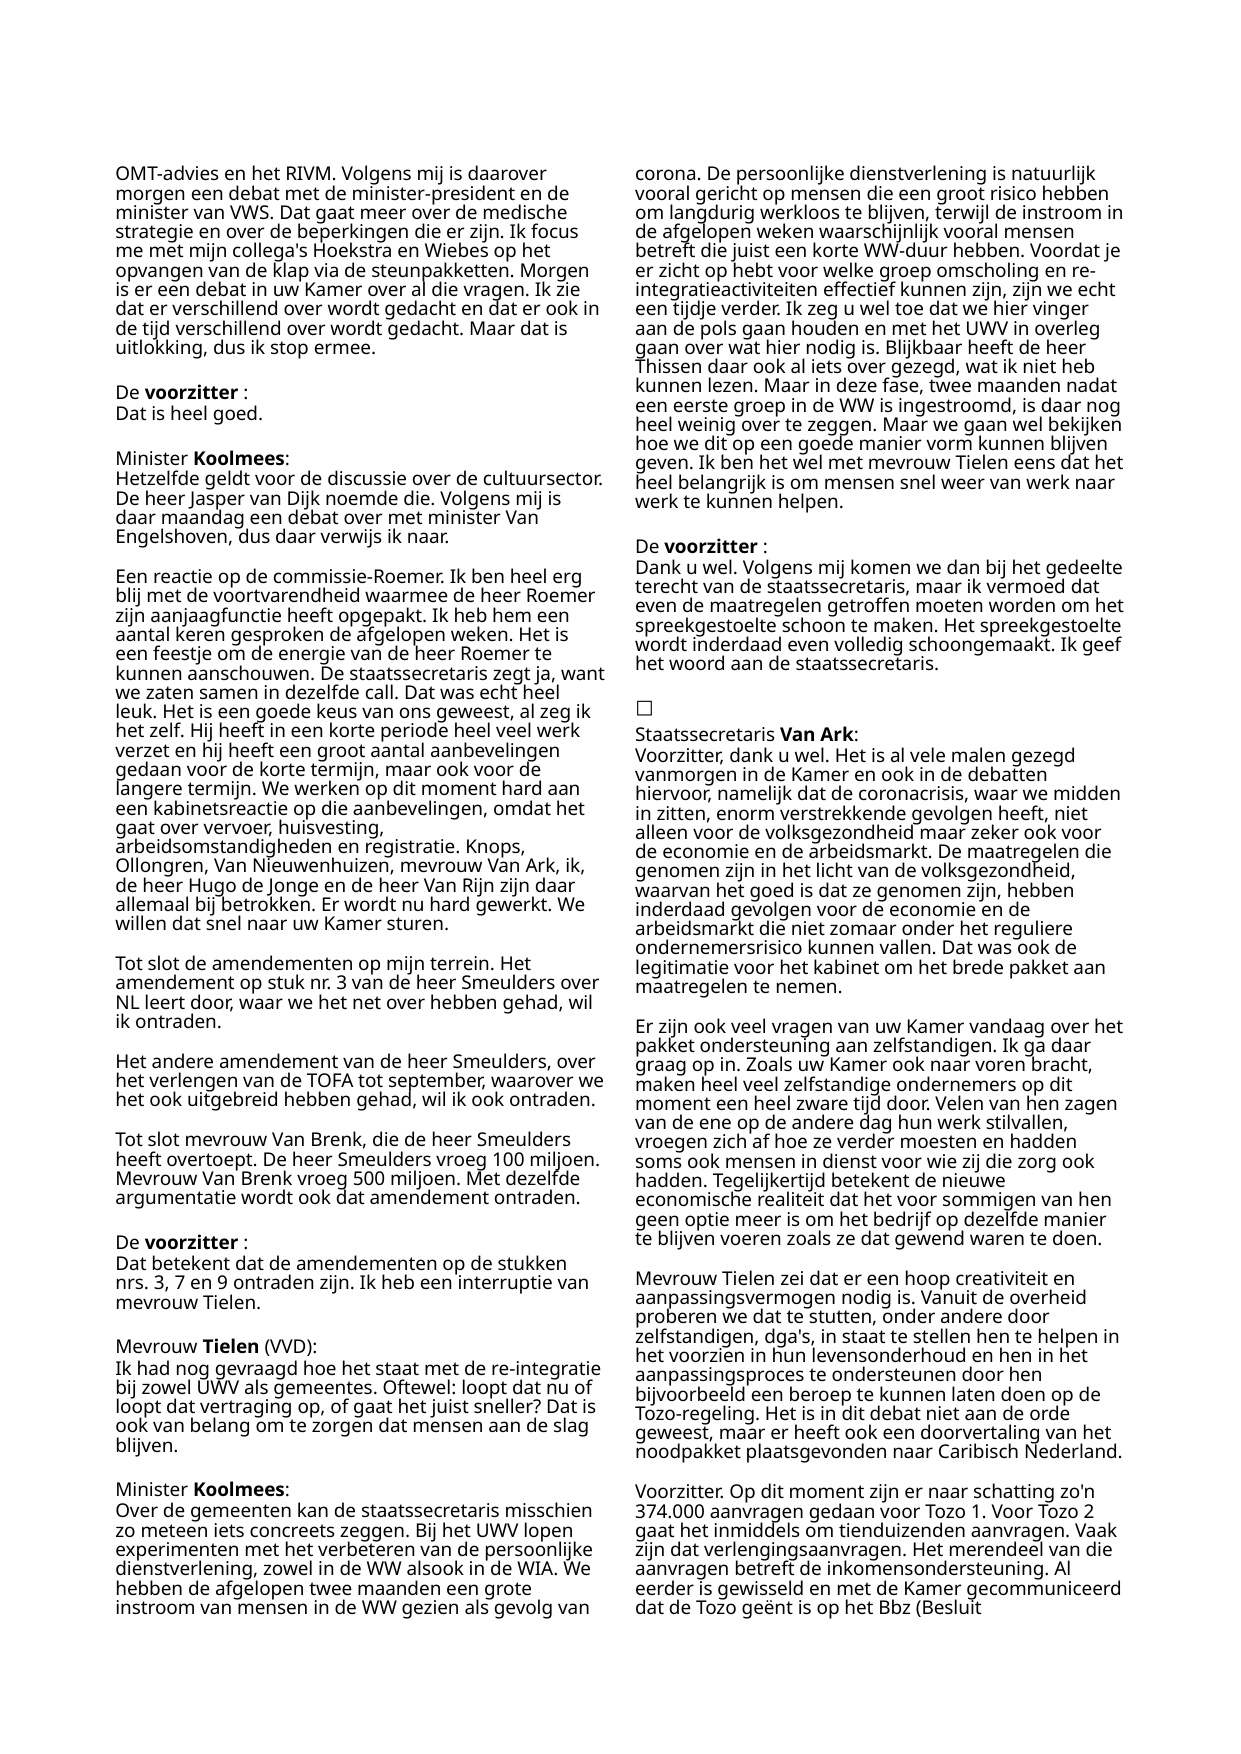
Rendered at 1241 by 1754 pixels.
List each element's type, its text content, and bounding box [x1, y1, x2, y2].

text Dat is heel goed. [115, 404, 605, 424]
text Minister Koolmees: [115, 1477, 605, 1502]
text Er zijn ook veel vragen van uw Kamer vandaag over het pakket ondersteuning aan zelfstandigen. Ik ga daar graag op in. Zoals uw Kamer ook naar voren bracht, maken heel veel zelfstandige ondernemers op dit moment een heel zware tijd door. Velen van hen zagen van de ene op de andere dag hun werk stilvallen, vroegen zich af hoe ze verder moesten en hadden soms ook mensen in dienst voor wie zij die zorg ook hadden. Tegelijkertijd betekent de nieuwe economische realiteit dat het voor sommigen van hen geen optie meer is om het bedrijf op dezelfde manier te blijven voeren zoals ze dat gewend waren te doen. [635, 1018, 1125, 1249]
text De voorzitter : [635, 533, 1125, 559]
text ⬜ [635, 695, 1125, 721]
text De voorzitter : [115, 1229, 605, 1255]
text Het andere amendement van de heer Smeulders, over het verlengen van de TOFA tot september, waarover we het ook uitgebreid hebben gehad, wil ik ook ontraden. [115, 1053, 605, 1111]
text Staatssecretaris Van Ark: [635, 721, 1125, 747]
text OMT-advies en het RIVM. Volgens mij is daarover morgen een debat met de minister-president en de minister van VWS. Dat gaat meer over de medische strategie en over de beperkingen die er zijn. Ik focus me met mijn collega's Hoekstra en Wiebes op het opvangen van de klap via de steunpakketten. Morgen is er een debat in uw Kamer over al die vragen. Ik zie dat er verschillend over wordt gedacht en dat er ook in de tijd verschillend over wordt gedacht. Maar dat is uitlokking, dus ik stop ermee. [115, 165, 605, 358]
text Tot slot de amendementen op mijn terrein. Het amendement op stuk nr. 3 van de heer Smeulders over NL leert door, waar we het net over hebben gehad, wil ik ontraden. [115, 955, 605, 1032]
text Ik had nog gevraagd hoe het staat met de re-integratie bij zowel UWV als gemeentes. Oftewel: loopt dat nu of loopt dat vertraging op, of gaat het juist sneller? Dat is ook van belang om te zorgen dat mensen aan de slag blijven. [115, 1359, 605, 1456]
text Voorzitter. Op dit moment zijn er naar schatting zo'n 374.000 aanvragen gedaan voor Tozo 1. Voor Tozo 2 gaat het inmiddels om tienduizenden aanvragen. Vaak zijn dat verlengingsaanvragen. Het merendeel van die aanvragen betreft de inkomensondersteuning. Al eerder is gewisseld en met de Kamer gecommuniceerd dat de Tozo geënt is op het Bbz (Besluit [635, 1483, 1125, 1618]
text De voorzitter : [115, 379, 605, 404]
text Voorzitter, dank u wel. Het is al vele malen gezegd vanmorgen in de Kamer en ook in de debatten hiervoor, namelijk dat de coronacrisis, waar we midden in zitten, enorm verstrekkende gevolgen heeft, niet alleen voor de volksgezondheid maar zeker ook voor de economie en de arbeidsmarkt. De maatregelen die genomen zijn in het licht van de volksgezondheid, waarvan het goed is dat ze genomen zijn, hebben inderdaad gevolgen voor de economie en de arbeidsmarkt die niet zomaar onder het reguliere ondernemersrisico kunnen vallen. Dat was ook de legitimatie voor het kabinet om het brede pakket aan maatregelen te nemen. [635, 747, 1125, 997]
text Hetzelfde geldt voor de discussie over de cultuursector. De heer Jasper van Dijk noemde die. Volgens mij is daar maandag een debat over met minister Van Engelshoven, dus daar verwijs ik naar. [115, 470, 605, 547]
text Mevrouw Tielen (VVD): [115, 1334, 605, 1359]
text Dat betekent dat de amendementen op de stukken nrs. 3, 7 en 9 ontraden zijn. Ik heb een interruptie van mevrouw Tielen. [115, 1255, 605, 1313]
text Een reactie op de commissie-Roemer. Ik ben heel erg blij met de voortvarendheid waarmee de heer Roemer zijn aanjaagfunctie heeft opgepakt. Ik heb hem een aantal keren gesproken de afgelopen weken. Het is een feestje om de energie van de heer Roemer te kunnen aanschouwen. De staatssecretaris zegt ja, want we zaten samen in dezelfde call. Dat was echt heel leuk. Het is een goede keus van ons geweest, al zeg ik het zelf. Hij heeft in een korte periode heel veel werk verzet en hij heeft een groot aantal aanbevelingen gedaan voor de korte termijn, maar ook voor de langere termijn. We werken op dit moment hard aan een kabinetsreactie op die aanbevelingen, omdat het gaat over vervoer, huisvesting, arbeidsomstandigheden en registratie. Knops, Ollongren, Van Nieuwenhuizen, mevrouw Van Ark, ik, de heer Hugo de Jonge en de heer Van Rijn zijn daar allemaal bij betrokken. Er wordt nu hard gewerkt. We willen dat snel naar uw Kamer sturen. [115, 568, 605, 934]
text Mevrouw Tielen zei dat er een hoop creativiteit en aanpassingsvermogen nodig is. Vanuit de overheid proberen we dat te stutten, onder andere door zelfstandigen, dga's, in staat te stellen hen te helpen in het voorzien in hun levensonderhoud en hen in het aanpassingsproces te ondersteunen door hen bijvoorbeeld een beroep te kunnen laten doen op de Tozo-regeling. Het is in dit debat niet aan de orde geweest, maar er heeft ook een doorvertaling van het noodpakket plaatsgevonden naar Caribisch Nederland. [635, 1270, 1125, 1463]
text Tot slot mevrouw Van Brenk, die de heer Smeulders heeft overtoept. De heer Smeulders vroeg 100 miljoen. Mevrouw Van Brenk vroeg 500 miljoen. Met dezelfde argumentatie wordt ook dat amendement ontraden. [115, 1131, 605, 1208]
text Over de gemeenten kan de staatssecretaris misschien zo meteen iets concreets zeggen. Bij het UWV lopen experimenten met het verbeteren van de persoonlijke dienstverlening, zowel in de WW alsook in de WIA. We hebben de afgelopen twee maanden een grote instroom van mensen in de WW gezien als gevolg van [115, 1502, 605, 1618]
text Minister Koolmees: [115, 445, 605, 470]
text Dank u wel. Volgens mij komen we dan bij het gedeelte terecht van de staatssecretaris, maar ik vermoed dat even de maatregelen getroffen moeten worden om het spreekgestoelte schoon te maken. Het spreekgestoelte wordt inderdaad even volledig schoongemaakt. Ik geef het woord aan de staatssecretaris. [635, 559, 1125, 674]
text corona. De persoonlijke dienstverlening is natuurlijk vooral gericht op mensen die een groot risico hebben om langdurig werkloos te blijven, terwijl de instroom in de afgelopen weken waarschijnlijk vooral mensen betreft die juist een korte WW-duur hebben. Voordat je er zicht op hebt voor welke groep omscholing en re-integratieactiviteiten effectief kunnen zijn, zijn we echt een tijdje verder. Ik zeg u wel toe dat we hier vinger aan de pols gaan houden en met het UWV in overleg gaan over wat hier nodig is. Blijkbaar heeft de heer Thissen daar ook al iets over gezegd, wat ik niet heb kunnen lezen. Maar in deze fase, twee maanden nadat een eerste groep in de WW is ingestroomd, is daar nog heel weinig over te zeggen. Maar we gaan wel bekijken hoe we dit op een goede manier vorm kunnen blijven geven. Ik ben het wel met mevrouw Tielen eens dat het heel belangrijk is om mensen snel weer van werk naar werk te kunnen helpen. [635, 165, 1125, 512]
